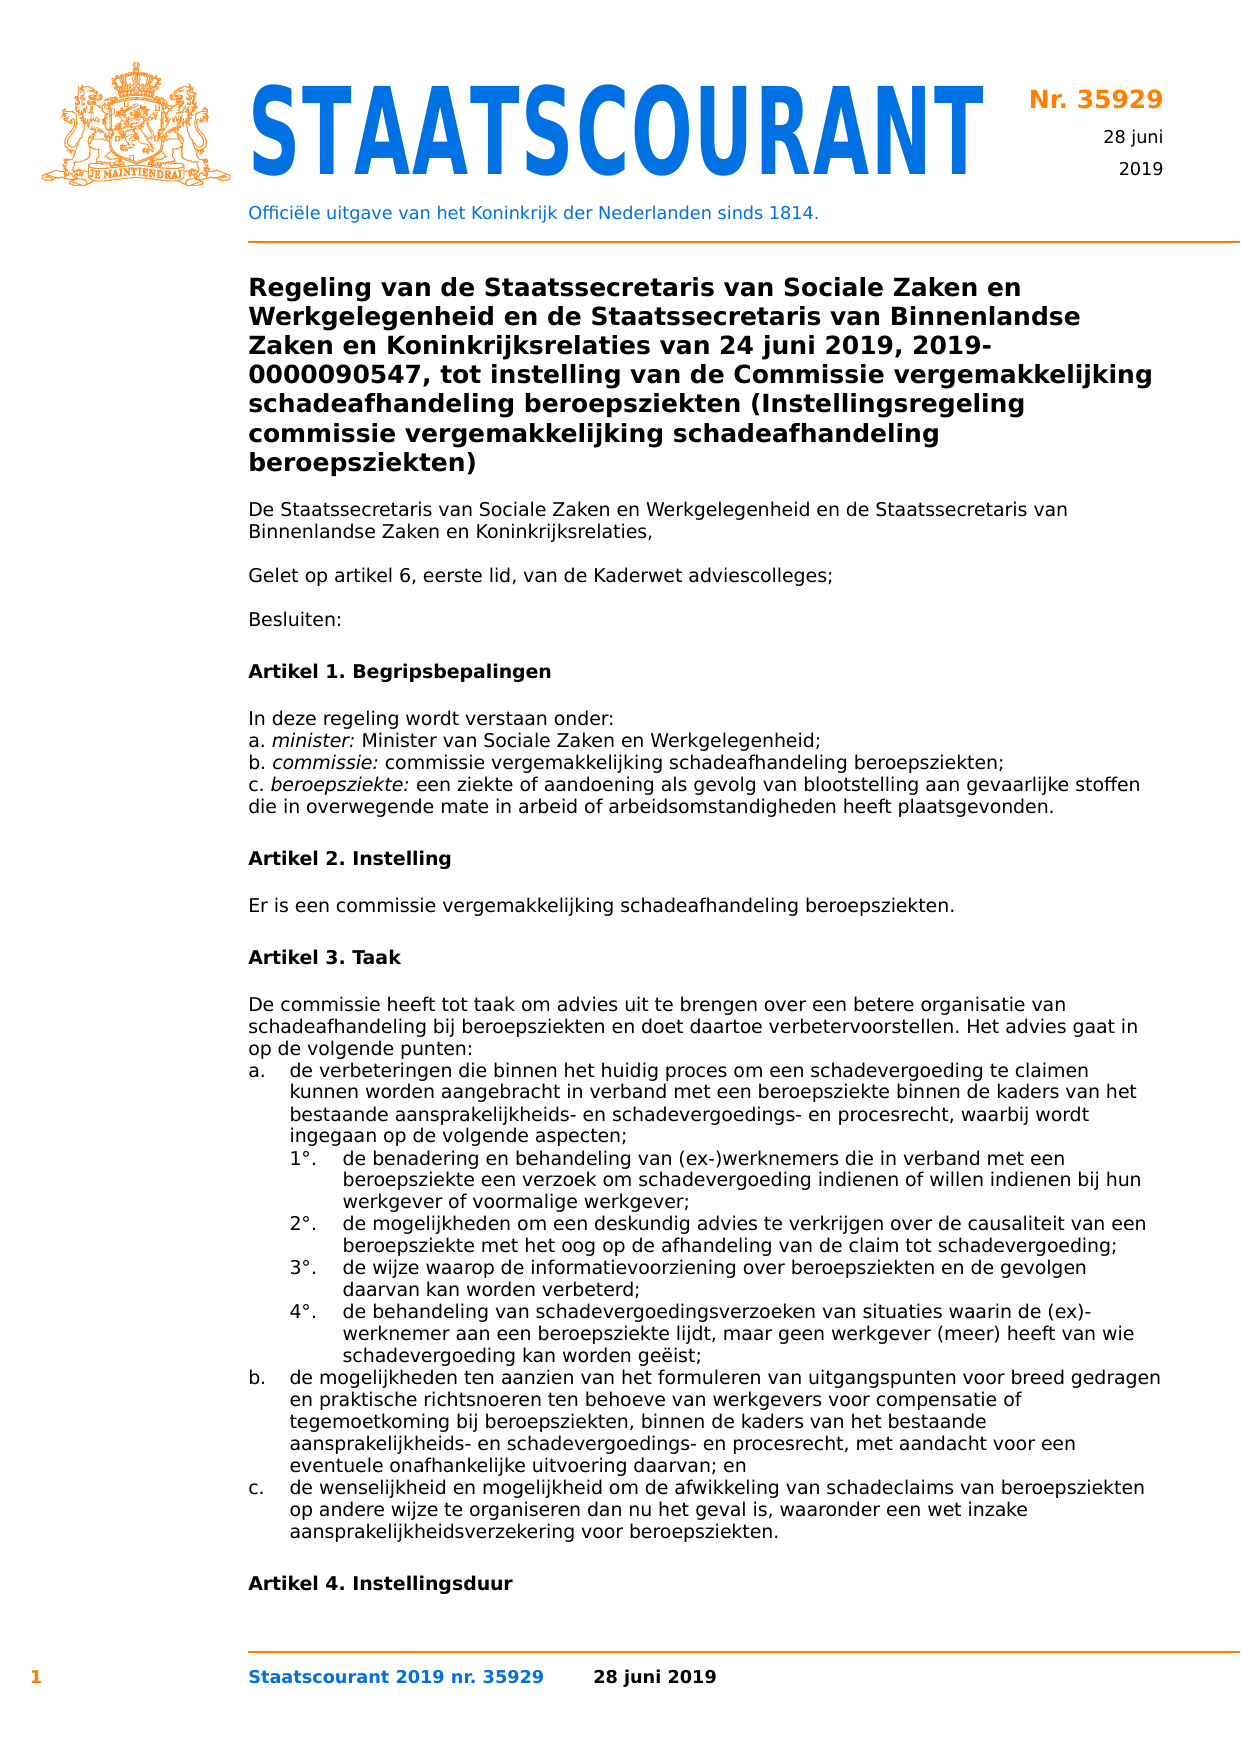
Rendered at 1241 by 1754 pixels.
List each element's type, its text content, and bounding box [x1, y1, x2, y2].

subtitle Artikel 2. Instelling [248, 848, 1163, 869]
text 4°. de behandeling van schadevergoedingsverzoeken van situaties waarin de (ex)-werknemer aan een beroepsziekte lijdt, maar geen werkgever (meer) heeft van wie schadevergoeding kan worden geëist; [289, 1301, 1163, 1367]
text c. beroepsziekte: een ziekte of aandoening als gevolg van blootstelling aan gevaarlijke stoffen die in overwegende mate in arbeid of arbeidsomstandigheden heeft plaatsgevonden. [248, 774, 1163, 818]
subtitle Regeling van de Staatssecretaris van Sociale Zaken en Werkgelegenheid en de Staatssecretaris van Binnenlandse Zaken en Koninkrijksrelaties van 24 juni 2019, 2019-0000090547, tot instelling van de Commissie vergemakkelijking schadeafhandeling beroepsziekten (Instellingsregeling commissie vergemakkelijking schadeafhandeling beroepsziekten) [248, 273, 1163, 477]
text De Staatssecretaris van Sociale Zaken en Werkgelegenheid en de Staatssecretaris van Binnenlandse Zaken en Koninkrijksrelaties, [248, 499, 1163, 543]
text a. de verbeteringen die binnen het huidig proces om een schadevergoeding te claimen kunnen worden aangebracht in verband met een beroepsziekte binnen de kaders van het bestaande aansprakelijkheids- en schadevergoedings- en procesrecht, waarbij wordt ingegaan op de volgende aspecten; [248, 1059, 1163, 1147]
table_cell 2019 [998, 153, 1240, 203]
text c. de wenselijkheid en mogelijkheid om de afwikkeling van schadeclaims van beroepsziekten op andere wijze te organiseren dan nu het geval is, waaronder een wet inzake aansprakelijkheidsverzekering voor beroepsziekten. [248, 1477, 1163, 1543]
subtitle Artikel 1. Begripsbepalingen [248, 661, 1163, 683]
text 1°. de benadering en behandeling van (ex-)werknemers die in verband met een beroepsziekte een verzoek om schadevergoeding indienen of willen indienen bij hun werkgever of voormalige werkgever; [289, 1147, 1163, 1213]
picture [41, 62, 231, 186]
table_header [25, 62, 248, 241]
text Besluiten: [248, 609, 1163, 631]
subtitle Artikel 4. Instellingsduur [248, 1573, 1163, 1595]
table_cell 28 juni [998, 121, 1240, 153]
text Er is een commissie vergemakkelijking schadeafhandeling beroepsziekten. [248, 894, 1163, 917]
text De commissie heeft tot taak om advies uit te brengen over een betere organisatie van schadeafhandeling bij beroepsziekten en doet daartoe verbetervoorstellen. Het advies gaat in op de volgende punten: [248, 993, 1163, 1059]
text 2°. de mogelijkheden om een deskundig advies te verkrijgen over de causaliteit van een beroepsziekte met het oog op de afhandeling van de claim tot schadevergoeding; [289, 1213, 1163, 1257]
table_header Nr. 35929 [998, 62, 1240, 121]
text Gelet op artikel 6, eerste lid, van de Kaderwet adviescolleges; [248, 565, 1163, 587]
table_header STAATSCOURANT [248, 62, 998, 203]
subtitle Artikel 3. Taak [248, 947, 1163, 968]
text 3°. de wijze waarop de informatievoorziening over beroepsziekten en de gevolgen daarvan kan worden verbeterd; [289, 1257, 1163, 1301]
text b. commissie: commissie vergemakkelijking schadeafhandeling beroepsziekten; [248, 752, 1163, 774]
text In deze regeling wordt verstaan onder: [248, 708, 1163, 730]
table_cell Officiële uitgave van het Koninkrijk der Nederlanden sinds 1814. [248, 203, 1240, 241]
text a. minister: Minister van Sociale Zaken en Werkgelegenheid; [248, 730, 1163, 752]
text b. de mogelijkheden ten aanzien van het formuleren van uitgangspunten voor breed gedragen en praktische richtsnoeren ten behoeve van werkgevers voor compensatie of tegemoetkoming bij beroepsziekten, binnen de kaders van het bestaande aansprakelijkheids- en schadevergoedings- en procesrecht, met aandacht voor een eventuele onafhankelijke uitvoering daarvan; en [248, 1367, 1163, 1477]
